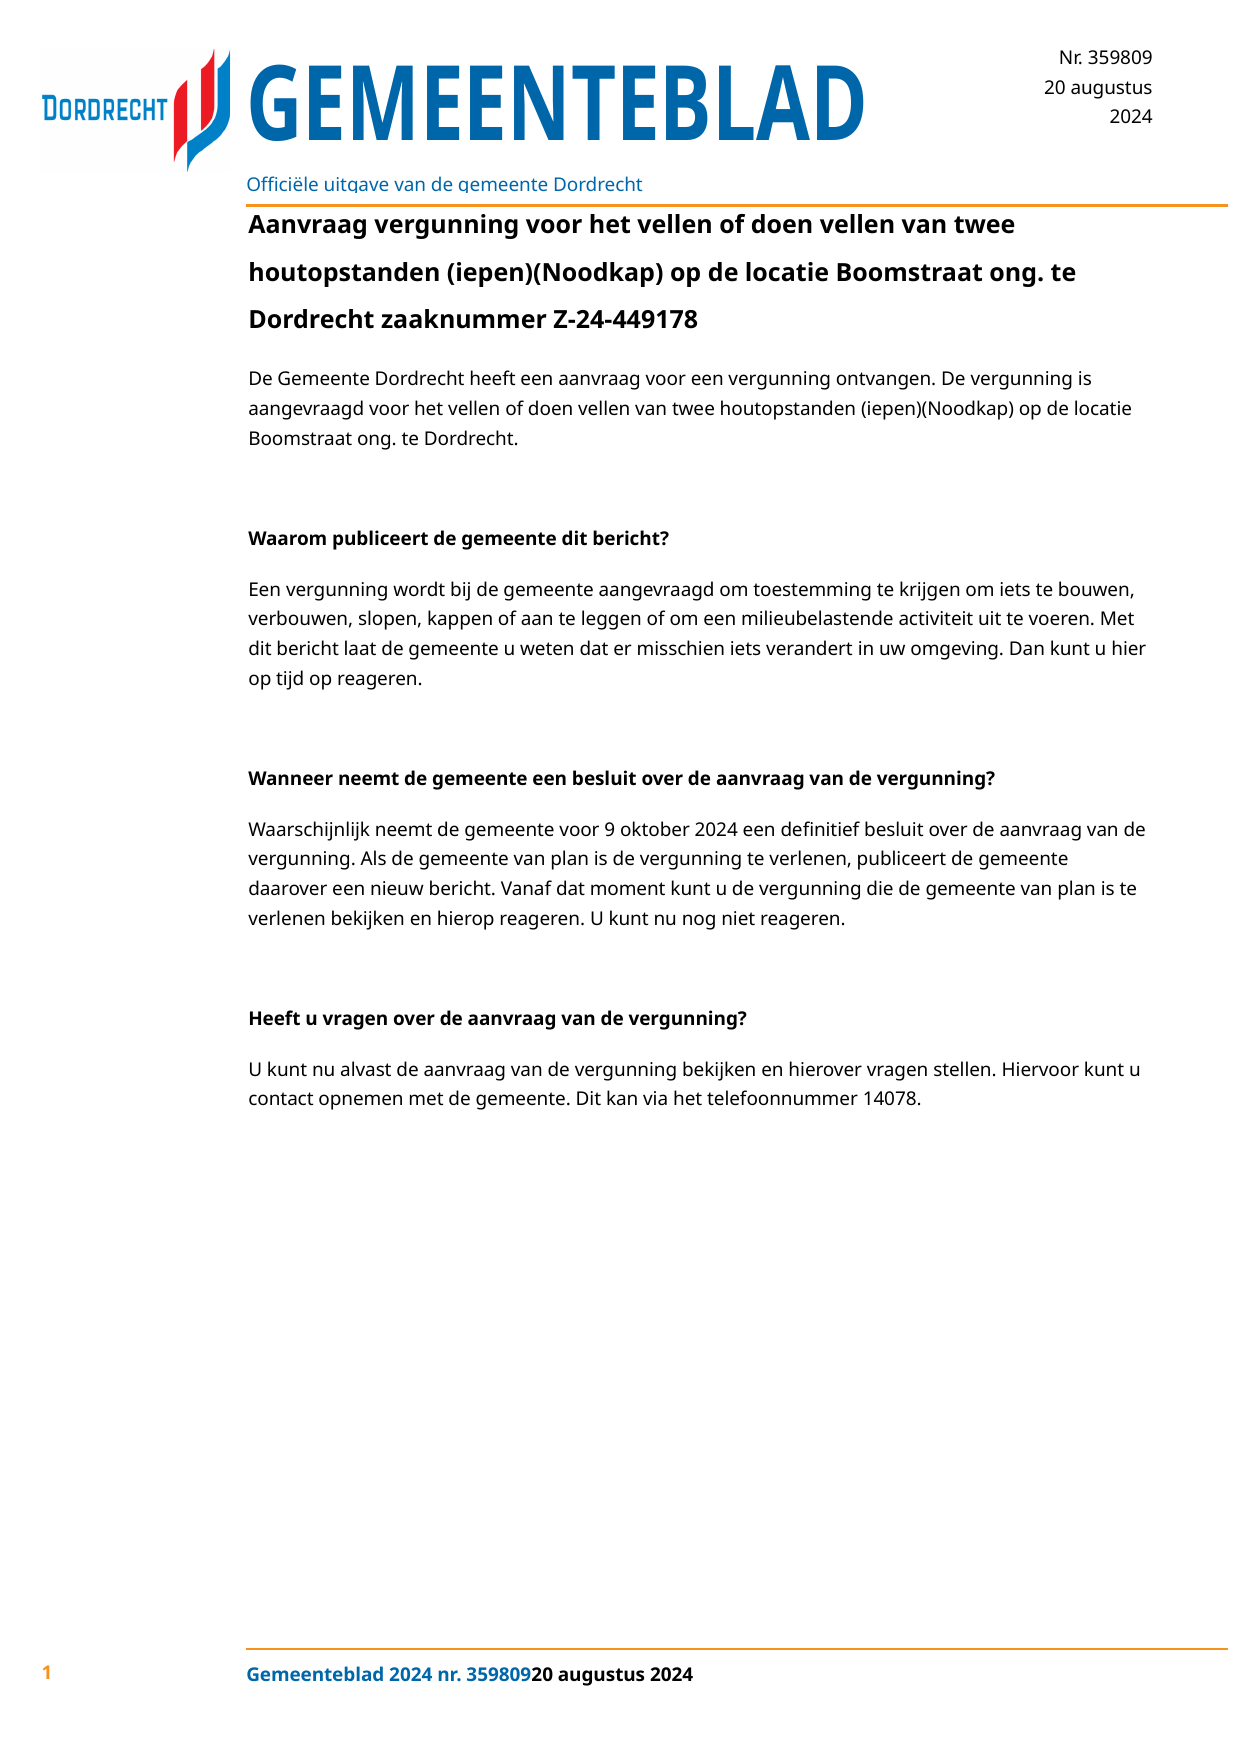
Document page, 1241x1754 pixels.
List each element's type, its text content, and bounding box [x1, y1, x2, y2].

text Heeft u vragen over de aanvraag van de vergunning? [248, 1006, 1152, 1031]
text Waarom publiceert de gemeente dit bericht? [248, 526, 1152, 551]
picture [41, 47, 231, 172]
text U kunt nu alvast de aanvraag van de vergunning bekijken en hierover vragen stellen. Hiervoor kunt u contact opnemen met de gemeente. Dit kan via het telefoonnummer 14078. [248, 1056, 1152, 1111]
text Een vergunning wordt bij de gemeente aangevraagd om toestemming te krijgen om iets te bouwen, verbouwen, slopen, kappen of aan te leggen of om een milieubelastende activiteit uit te voeren. Met dit bericht laat de gemeente u weten dat er misschien iets verandert in uw omgeving. Dan kunt u hier op tijd op reageren. [248, 576, 1152, 690]
text Wanneer neemt de gemeente een besluit over de aanvraag van de vergunning? [248, 766, 1152, 791]
text Waarschijnlijk neemt de gemeente voor 9 oktober 2024 een definitief besluit over de aanvraag van de vergunning. Als de gemeente van plan is de vergunning te verlenen, publiceert de gemeente daarover een nieuw bericht. Vanaf dat moment kunt u de vergunning die de gemeente van plan is te verlenen bekijken en hierop reageren. U kunt nu nog niet reageren. [248, 816, 1152, 930]
text De Gemeente Dordrecht heeft een aanvraag voor een vergunning ontvangen. De vergunning is aangevraagd voor het vellen of doen vellen van twee houtopstanden (iepen)(Noodkap) op de locatie Boomstraat ong. te Dordrecht. [248, 366, 1152, 450]
text Aanvraag vergunning voor het vellen of doen vellen van twee houtopstanden (iepen)(Noodkap) op de locatie Boomstraat ong. te Dordrecht zaaknummer Z-24-449178 [248, 207, 1152, 336]
